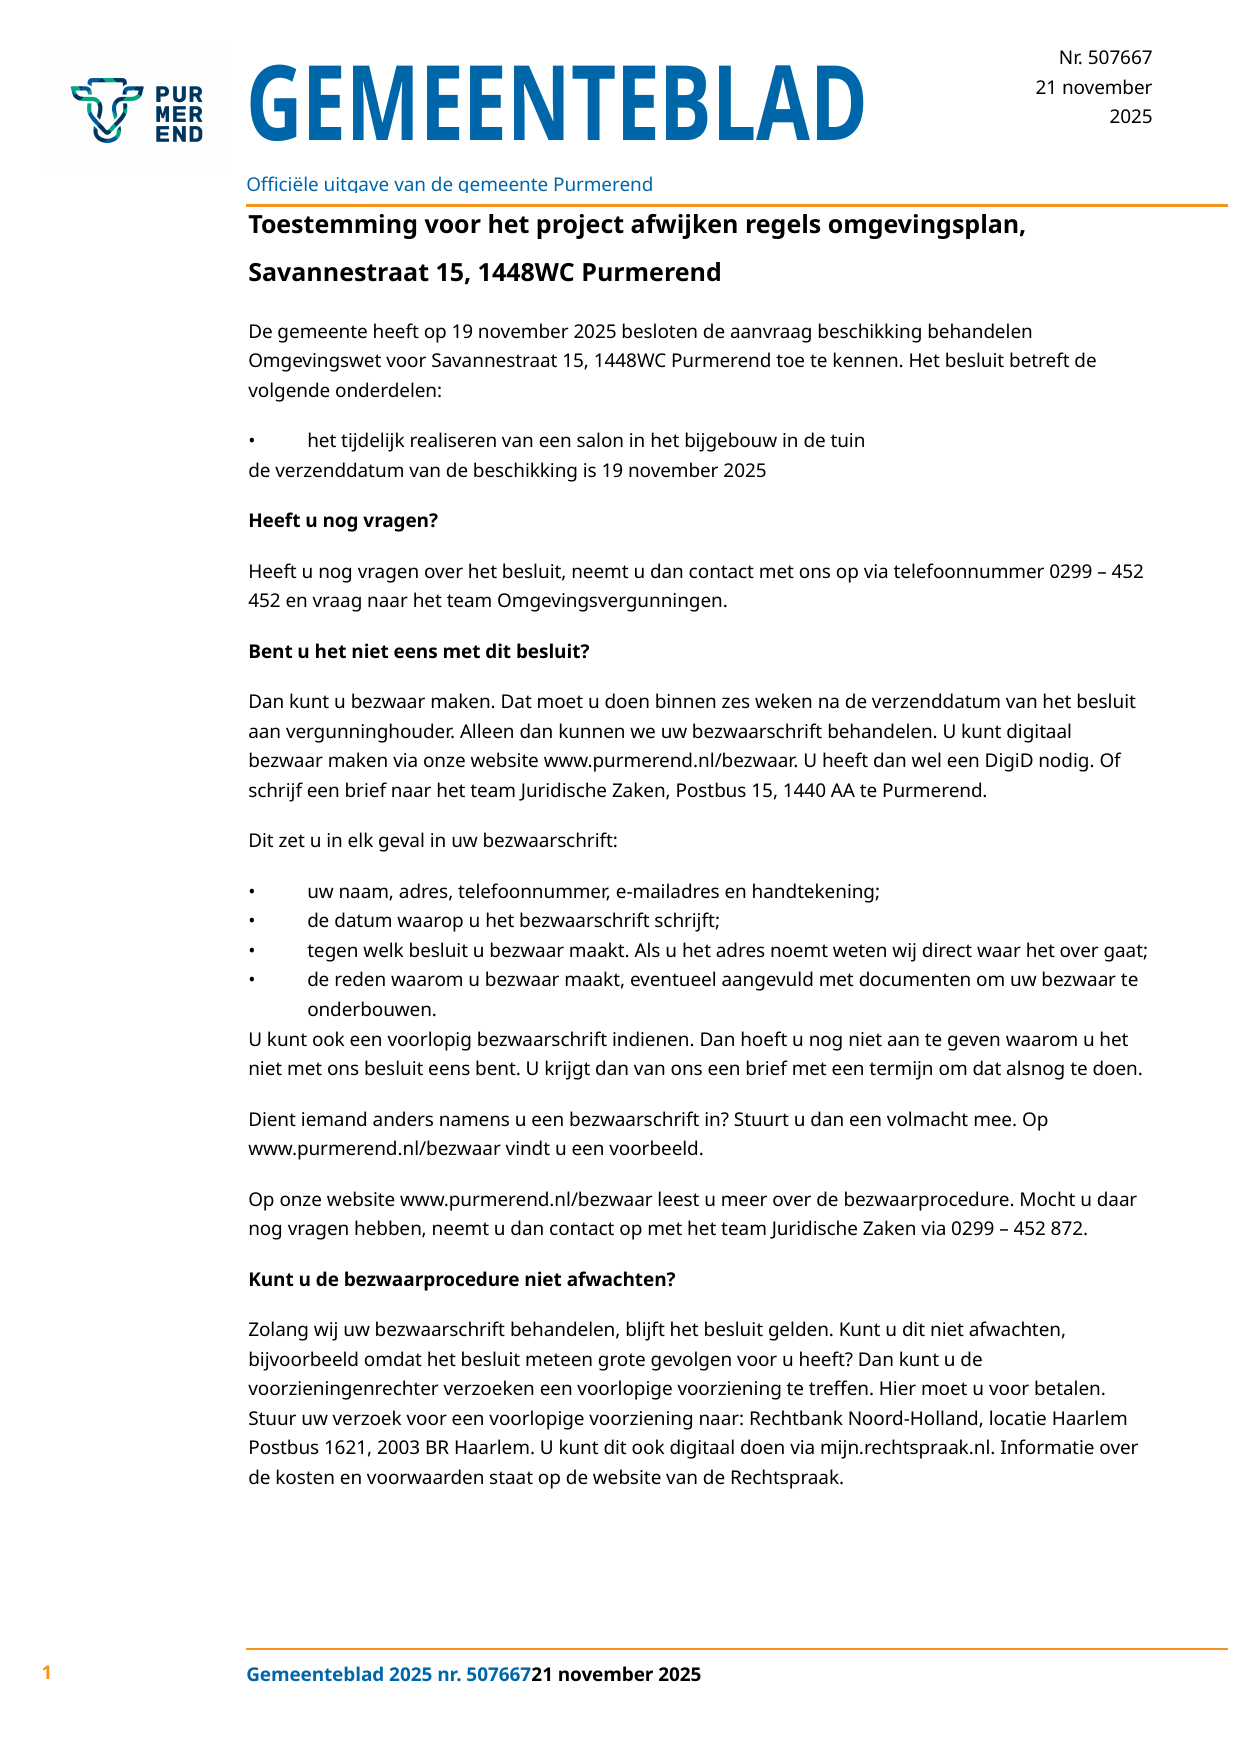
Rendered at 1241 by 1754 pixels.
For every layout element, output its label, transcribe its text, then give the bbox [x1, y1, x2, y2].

text de verzenddatum van de beschikking is 19 november 2025 [248, 457, 1152, 483]
list de datum waarop u het bezwaarschrift schrijft; [248, 907, 1152, 933]
text U kunt ook een voorlopig bezwaarschrift indienen. Dan hoeft u nog niet aan te geven waarom u het niet met ons besluit eens bent. U krijgt dan van ons een brief met een termijn om dat alsnog te doen. [248, 1026, 1152, 1081]
text Bent u het niet eens met dit besluit? [248, 638, 1152, 664]
text Zolang wij uw bezwaarschrift behandelen, blijft het besluit gelden. Kunt u dit niet afwachten, bijvoorbeeld omdat het besluit meteen grote gevolgen voor u heeft? Dan kunt u de voorzieningenrechter verzoeken een voorlopige voorziening te treffen. Hier moet u voor betalen. Stuur uw verzoek voor een voorlopige voorziening naar: Rechtbank Noord-Holland, locatie Haarlem Postbus 1621, 2003 BR Haarlem. U kunt dit ook digitaal doen via mijn.rechtspraak.nl. Informatie over de kosten en voorwaarden staat op de website van de Rechtspraak. [248, 1316, 1152, 1490]
list de reden waarom u bezwaar maakt, eventueel aangevuld met documenten om uw bezwaar te onderbouwen. [248, 967, 1152, 1022]
list uw naam, adres, telefoonnummer, e-mailadres en handtekening; [248, 878, 1152, 904]
text Heeft u nog vragen? [248, 507, 1152, 533]
picture [41, 47, 231, 172]
list tegen welk besluit u bezwaar maakt. Als u het adres noemt weten wij direct waar het over gaat; [248, 937, 1152, 963]
text Heeft u nog vragen over het besluit, neemt u dan contact met ons op via telefoonnummer 0299 – 452 452 en vraag naar het team Omgevingsvergunningen. [248, 558, 1152, 613]
text Dient iemand anders namens u een bezwaarschrift in? Stuurt u dan een volmacht mee. Op www.purmerend.nl/bezwaar vindt u een voorbeeld. [248, 1106, 1152, 1161]
text Toestemming voor het project afwijken regels omgevingsplan, Savannestraat 15, 1448WC Purmerend [248, 207, 1152, 288]
text Dit zet u in elk geval in uw bezwaarschrift: [248, 827, 1152, 853]
text Op onze website www.purmerend.nl/bezwaar leest u meer over de bezwaarprocedure. Mocht u daar nog vragen hebben, neemt u dan contact op met het team Juridische Zaken via 0299 – 452 872. [248, 1186, 1152, 1241]
list het tijdelijk realiseren van een salon in het bijgebouw in de tuin [248, 427, 1152, 453]
text Kunt u de bezwaarprocedure niet afwachten? [248, 1266, 1152, 1292]
text De gemeente heeft op 19 november 2025 besloten de aanvraag beschikking behandelen Omgevingswet voor Savannestraat 15, 1448WC Purmerend toe te kennen. Het besluit betreft de volgende onderdelen: [248, 318, 1152, 403]
text Dan kunt u bezwaar maken. Dat moet u doen binnen zes weken na de verzenddatum van het besluit aan vergunninghouder. Alleen dan kunnen we uw bezwaarschrift behandelen. U kunt digitaal bezwaar maken via onze website www.purmerend.nl/bezwaar. U heeft dan wel een DigiD nodig. Of schrijf een brief naar het team Juridische Zaken, Postbus 15, 1440 AA te Purmerend. [248, 688, 1152, 803]
